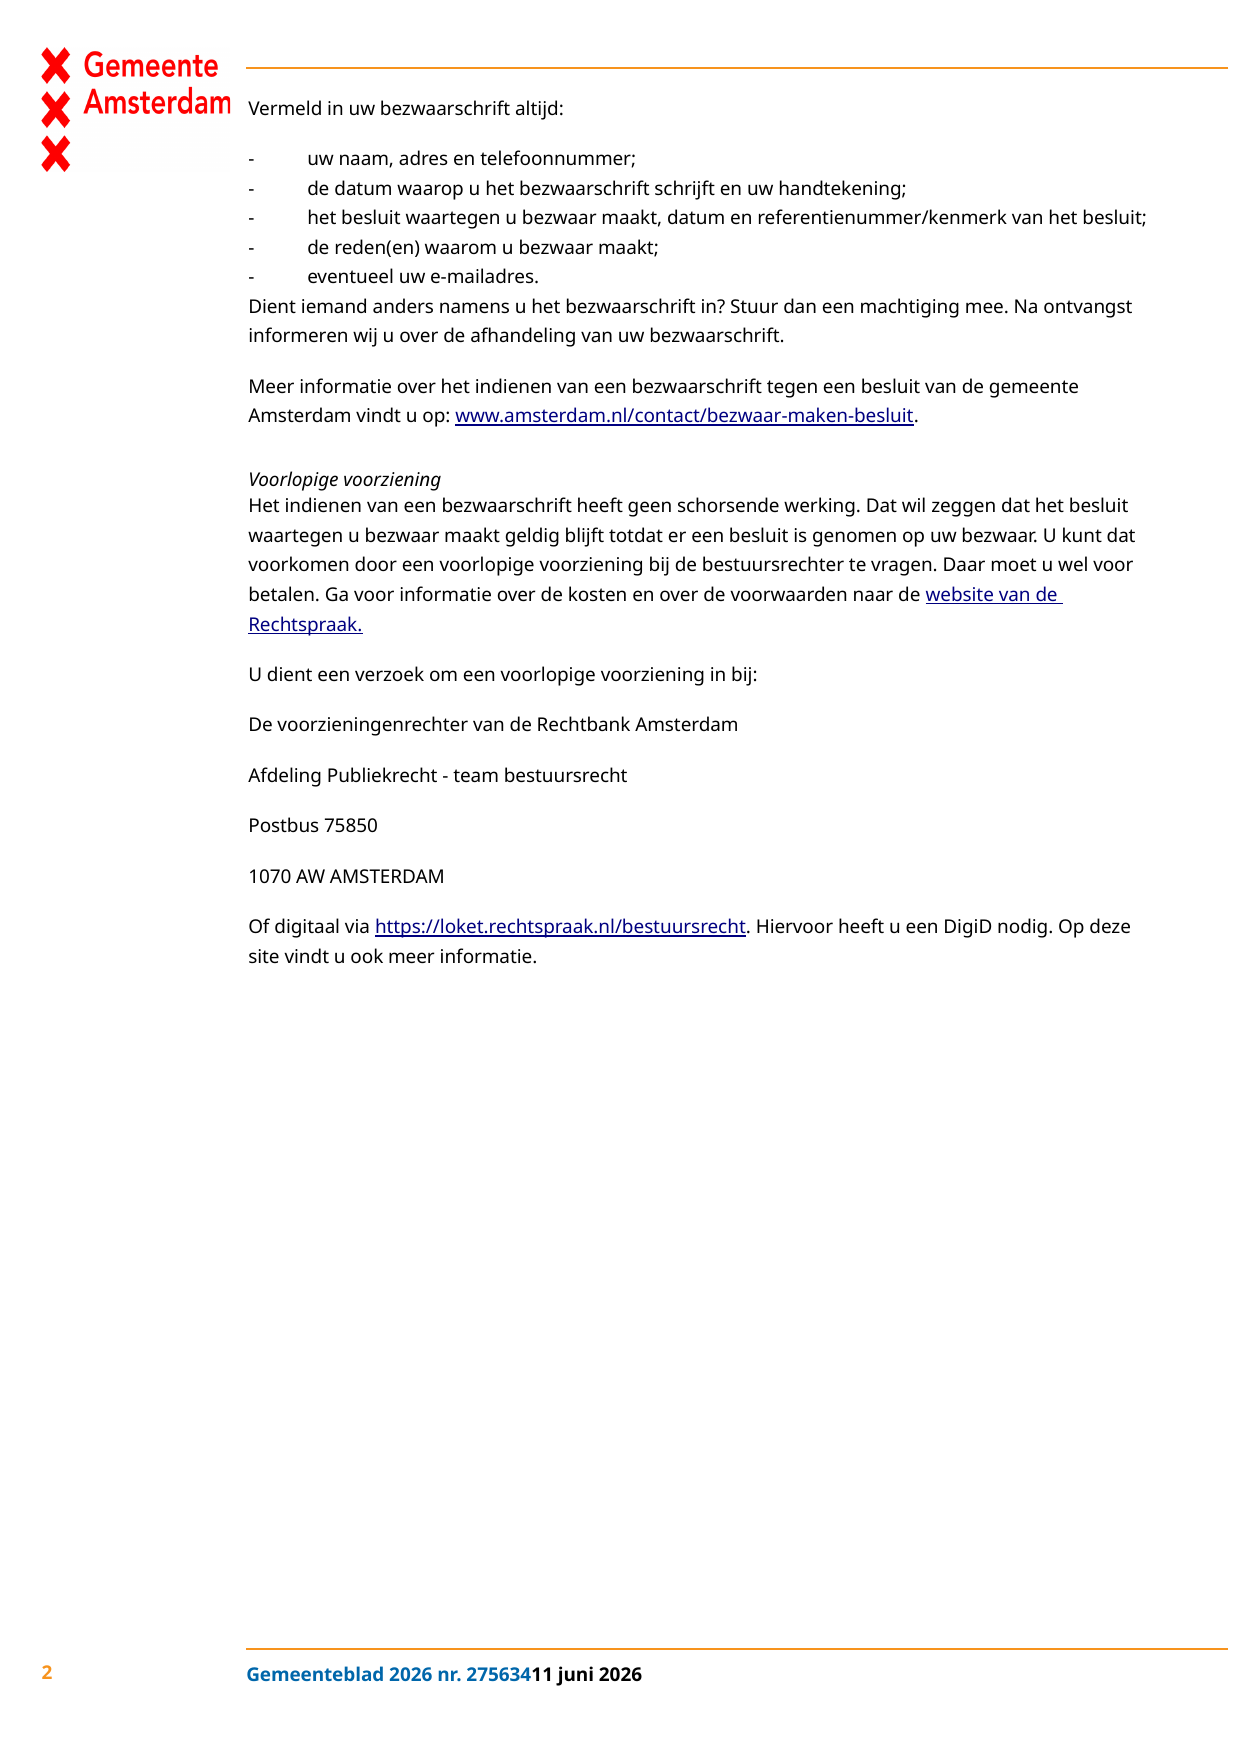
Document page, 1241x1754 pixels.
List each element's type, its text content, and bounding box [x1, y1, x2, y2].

text U dient een verzoek om een voorlopige voorziening in bij: [248, 661, 1152, 687]
list de datum waarop u het bezwaarschrift schrijft en uw handtekening; [248, 175, 1152, 201]
list eventueel uw e-mailadres. [248, 263, 1152, 289]
text Dient iemand anders namens u het bezwaarschrift in? Stuur dan een machtiging mee. Na ontvangst informeren wij u over de afhandeling van uw bezwaarschrift. [248, 293, 1152, 348]
text 1070 AW AMSTERDAM [248, 863, 1152, 888]
list uw naam, adres en telefoonnummer; [248, 145, 1152, 171]
text Of digitaal via https://loket.rechtspraak.nl/bestuursrecht. Hiervoor heeft u een DigiD nodig. Op deze site vindt u ook meer informatie. [248, 913, 1152, 968]
picture [41, 47, 231, 172]
text De voorzieningenrechter van de Rechtbank Amsterdam [248, 712, 1152, 737]
list de reden(en) waarom u bezwaar maakt; [248, 234, 1152, 260]
text Meer informatie over het indienen van een bezwaarschrift tegen een besluit van de gemeente Amsterdam vindt u op: www.amsterdam.nl/contact/bezwaar-maken-besluit. [248, 373, 1152, 428]
text Voorlopige voorziening [248, 467, 1152, 492]
text Postbus 75850 [248, 812, 1152, 838]
text Vermeld in uw bezwaarschrift altijd: [248, 95, 1152, 121]
text Het indienen van een bezwaarschrift heeft geen schorsende werking. Dat wil zeggen dat het besluit waartegen u bezwaar maakt geldig blijft totdat er een besluit is genomen op uw bezwaar. U kunt dat voorkomen door een voorlopige voorziening bij de bestuursrechter te vragen. Daar moet u wel voor betalen. Ga voor informatie over de kosten en over de voorwaarden naar de website van de Rechtspraak. [248, 492, 1152, 636]
text Afdeling Publiekrecht - team bestuursrecht [248, 762, 1152, 788]
list het besluit waartegen u bezwaar maakt, datum en referentienummer/kenmerk van het besluit; [248, 204, 1152, 230]
